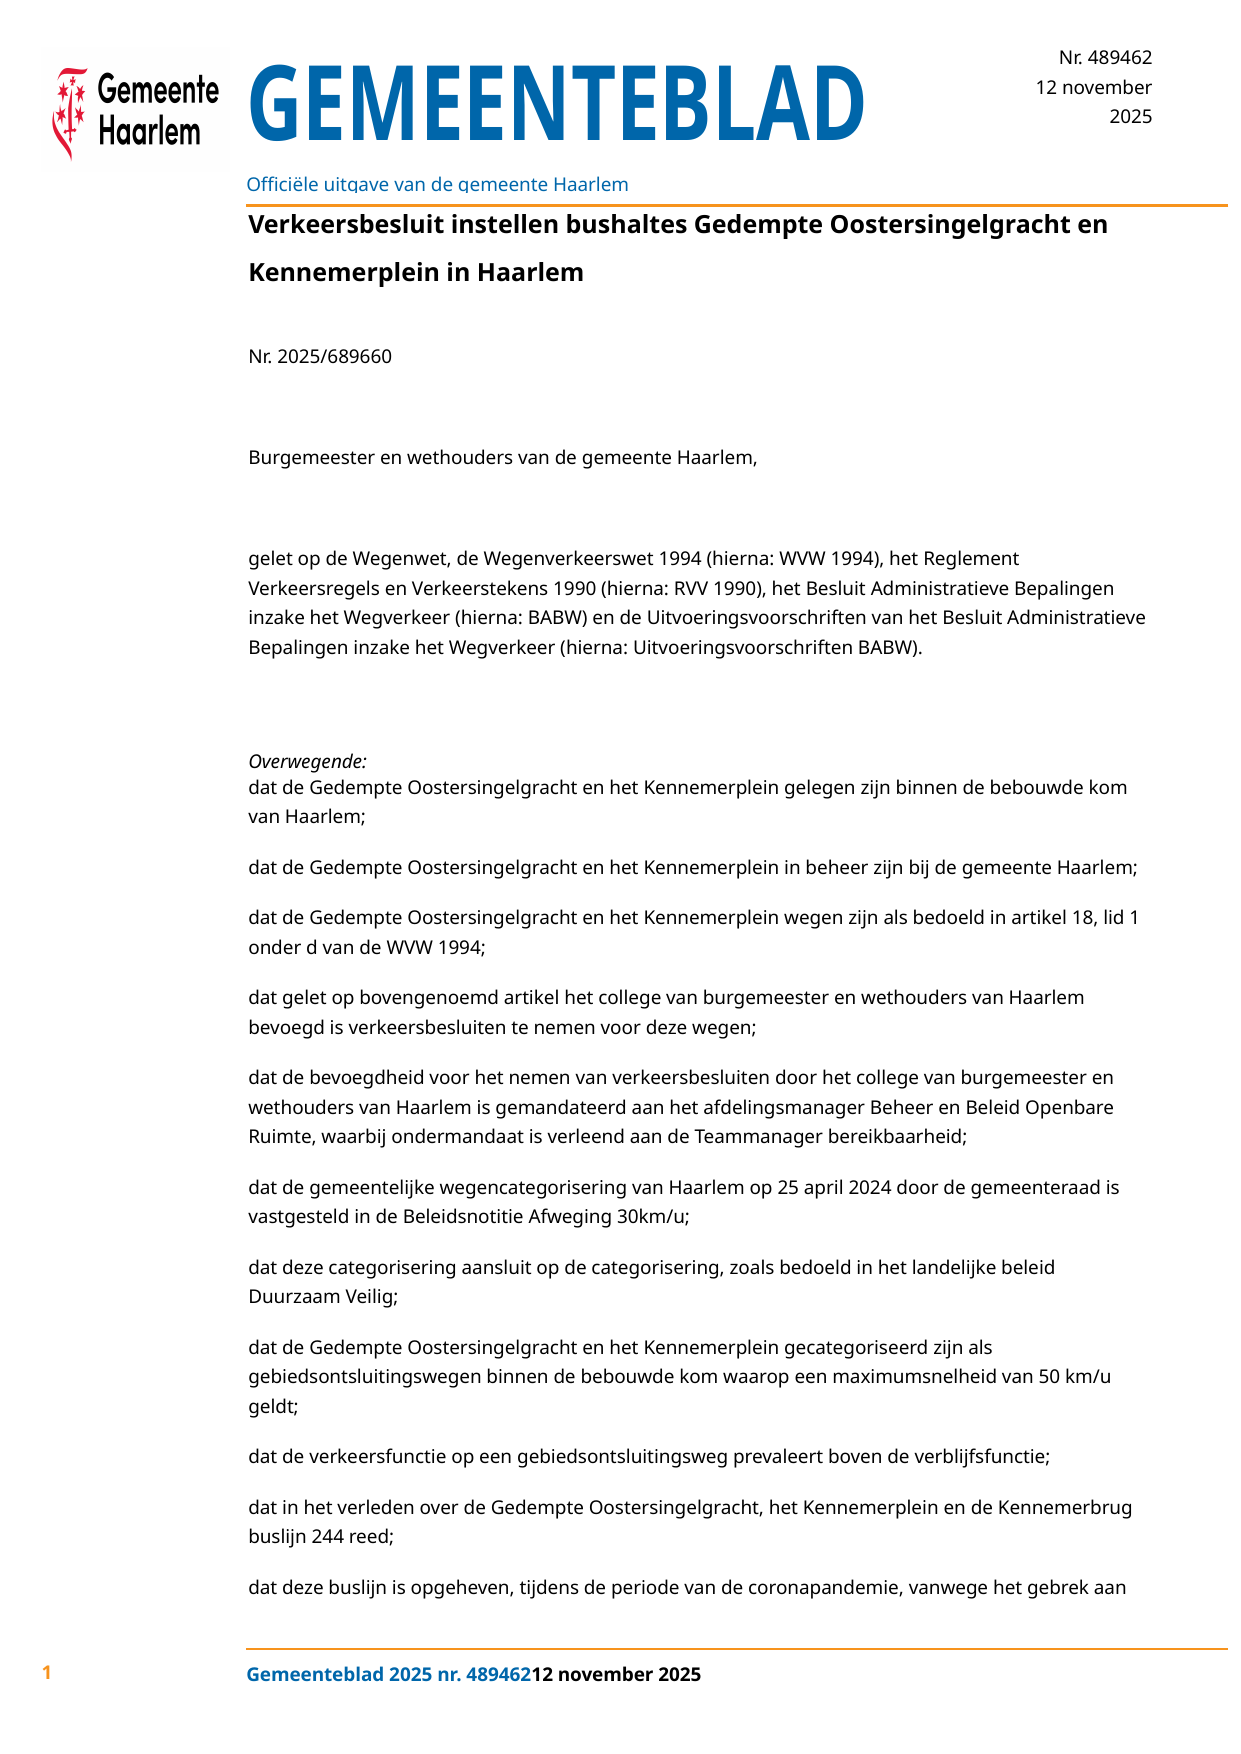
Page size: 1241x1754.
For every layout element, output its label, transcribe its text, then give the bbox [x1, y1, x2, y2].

text dat de bevoegdheid voor het nemen van verkeersbesluiten door het college van burgemeester en wethouders van Haarlem is gemandateerd aan het afdelingsmanager Beheer en Beleid Openbare Ruimte, waarbij ondermandaat is verleend aan de Teammanager bereikbaarheid; [248, 1064, 1152, 1149]
text gelet op de Wegenwet, de Wegenverkeerswet 1994 (hierna: WVW 1994), het Reglement Verkeersregels en Verkeerstekens 1990 (hierna: RVV 1990), het Besluit Administratieve Bepalingen inzake het Wegverkeer (hierna: BABW) en de Uitvoeringsvoorschriften van het Besluit Administratieve Bepalingen inzake het Wegverkeer (hierna: Uitvoeringsvoorschriften BABW). [248, 545, 1152, 660]
text dat de Gedempte Oostersingelgracht en het Kennemerplein in beheer zijn bij de gemeente Haarlem; [248, 854, 1152, 880]
text dat de Gedempte Oostersingelgracht en het Kennemerplein wegen zijn als bedoeld in artikel 18, lid 1 onder d van de WVW 1994; [248, 904, 1152, 960]
text dat deze buslijn is opgeheven, tijdens de periode van de coronapandemie, vanwege het gebrek aan [248, 1574, 1152, 1600]
text Nr. 2025/689660 [248, 344, 1152, 369]
text dat deze categorisering aansluit op de categorisering, zoals bedoeld in het landelijke beleid Duurzaam Veilig; [248, 1254, 1152, 1309]
text dat in het verleden over de Gedempte Oostersingelgracht, het Kennemerplein en de Kennemerbrug buslijn 244 reed; [248, 1494, 1152, 1549]
text dat de verkeersfunctie op een gebiedsontsluitingsweg prevaleert boven de verblijfsfunctie; [248, 1444, 1152, 1469]
text Burgemeester en wethouders van de gemeente Haarlem, [248, 444, 1152, 470]
text dat de gemeentelijke wegencategorisering van Haarlem op 25 april 2024 door de gemeenteraad is vastgesteld in de Beleidsnotitie Afweging 30km/u; [248, 1174, 1152, 1229]
picture [41, 47, 231, 172]
text Verkeersbesluit instellen bushaltes Gedempte Oostersingelgracht en Kennemerplein in Haarlem [248, 207, 1152, 288]
text dat de Gedempte Oostersingelgracht en het Kennemerplein gelegen zijn binnen de bebouwde kom van Haarlem; [248, 774, 1152, 829]
text dat de Gedempte Oostersingelgracht en het Kennemerplein gecategoriseerd zijn als gebiedsontsluitingswegen binnen de bebouwde kom waarop een maximumsnelheid van 50 km/u geldt; [248, 1334, 1152, 1419]
text dat gelet op bovengenoemd artikel het college van burgemeester en wethouders van Haarlem bevoegd is verkeersbesluiten te nemen voor deze wegen; [248, 984, 1152, 1040]
text Overwegende: [248, 748, 1152, 774]
